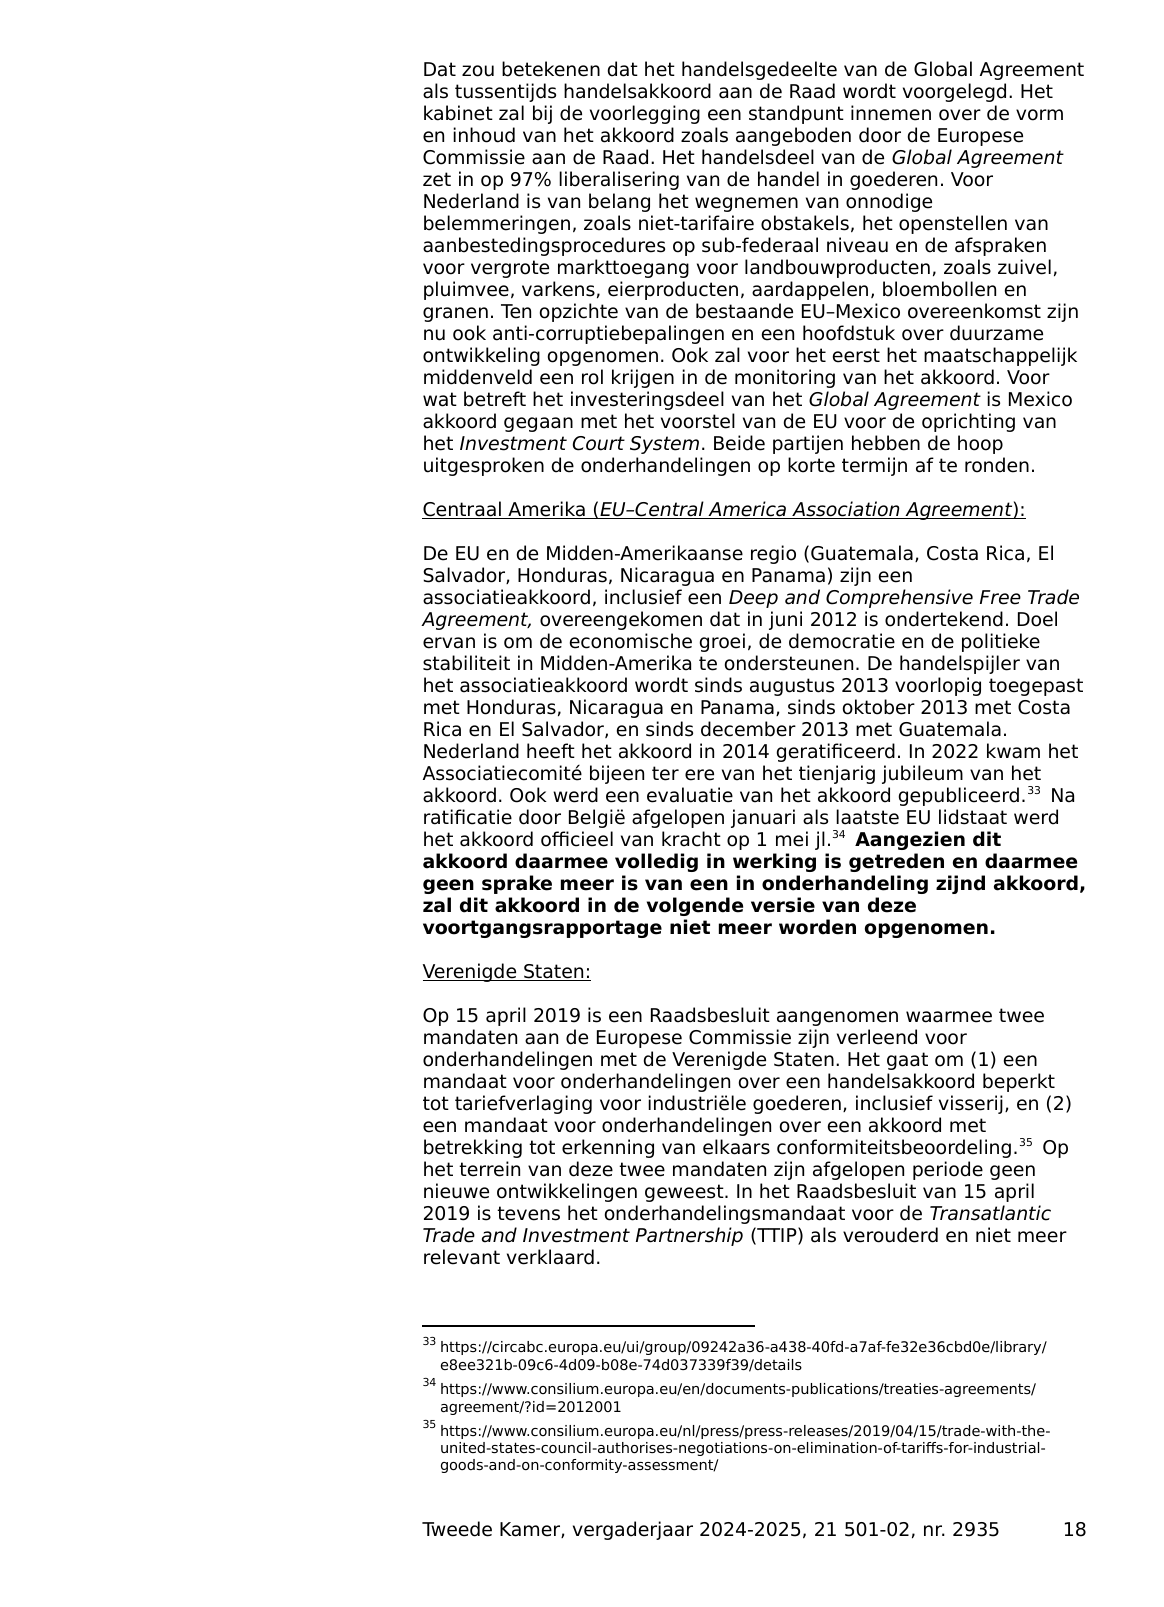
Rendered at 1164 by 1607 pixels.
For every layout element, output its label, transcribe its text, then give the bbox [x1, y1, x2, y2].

text Dat zou betekenen dat het handelsgedeelte van de Global Agreement als tussentijds handelsakkoord aan de Raad wordt voorgelegd. Het kabinet zal bij de voorlegging een standpunt innemen over de vorm en inhoud van het akkoord zoals aangeboden door de Europese Commissie aan de Raad. Het handelsdeel van de Global Agreement zet in op 97% liberalisering van de handel in goederen. Voor Nederland is van belang het wegnemen van onnodige belemmeringen, zoals niet-tarifaire obstakels, het openstellen van aanbestedingsprocedures op sub-federaal niveau en de afspraken voor vergrote markttoegang voor landbouwproducten, zoals zuivel, pluimvee, varkens, eierproducten, aardappelen, bloembollen en granen. Ten opzichte van de bestaande EU–Mexico overeenkomst zijn nu ook anti-corruptiebepalingen en een hoofdstuk over duurzame ontwikkeling opgenomen. Ook zal voor het eerst het maatschappelijk middenveld een rol krijgen in de monitoring van het akkoord. Voor wat betreft het investeringsdeel van het Global Agreement is Mexico akkoord gegaan met het voorstel van de EU voor de oprichting van het Investment Court System. Beide partijen hebben de hoop uitgesproken de onderhandelingen op korte termijn af te ronden. [422, 59, 1087, 477]
text De EU en de Midden-Amerikaanse regio (Guatemala, Costa Rica, El Salvador, Honduras, Nicaragua en Panama) zijn een associatieakkoord, inclusief een Deep and Comprehensive Free Trade Agreement, overeengekomen dat in juni 2012 is ondertekend. Doel ervan is om de economische groei, de democratie en de politieke stabiliteit in Midden-Amerika te ondersteunen. De handelspijler van het associatieakkoord wordt sinds augustus 2013 voorlopig toegepast met Honduras, Nicaragua en Panama, sinds oktober 2013 met Costa Rica en El Salvador, en sinds december 2013 met Guatemala. Nederland heeft het akkoord in 2014 geratificeerd. In 2022 kwam het Associatiecomité bijeen ter ere van het tienjarig jubileum van het akkoord. Ook werd een evaluatie van het akkoord gepubliceerd. Na ratificatie door België afgelopen januari als laatste EU lidstaat werd het akkoord officieel van kracht op 1 mei jl. Aangezien dit akkoord daarmee volledig in werking is getreden en daarmee geen sprake meer is van een in onderhandeling zijnd akkoord, zal dit akkoord in de volgende versie van deze voortgangsrapportage niet meer worden opgenomen. [422, 543, 1087, 939]
text https://circabc.europa.eu/ui/group/09242a36-a438-40fd-a7af-fe32e36cbd0e/library/e8ee321b-09c6-4d09-b08e-74d037339f39/details [422, 1335, 1087, 1374]
text Op 15 april 2019 is een Raadsbesluit aangenomen waarmee twee mandaten aan de Europese Commissie zijn verleend voor onderhandelingen met de Verenigde Staten. Het gaat om (1) een mandaat voor onderhandelingen over een handelsakkoord beperkt tot tariefverlaging voor industriële goederen, inclusief visserij, en (2) een mandaat voor onderhandelingen over een akkoord met betrekking tot erkenning van elkaars conformiteitsbeoordeling. Op het terrein van deze twee mandaten zijn afgelopen periode geen nieuwe ontwikkelingen geweest. In het Raadsbesluit van 15 april 2019 is tevens het onderhandelingsmandaat voor de Transatlantic Trade and Investment Partnership (TTIP) als verouderd en niet meer relevant verklaard. [422, 1005, 1087, 1269]
text https://www.consilium.europa.eu/en/documents-publications/treaties-agreements/agreement/?id=2012001 [422, 1377, 1087, 1416]
subtitle Verenigde Staten: [422, 961, 1087, 983]
subtitle Centraal Amerika (EU–Central America Association Agreement): [422, 499, 1087, 521]
text https://www.consilium.europa.eu/nl/press/press-releases/2019/04/15/trade-with-the-united-states-council-authorises-negotiations-on-elimination-of-tariffs-for-industrial-goods-and-on-conformity-assessment/ [422, 1418, 1087, 1474]
